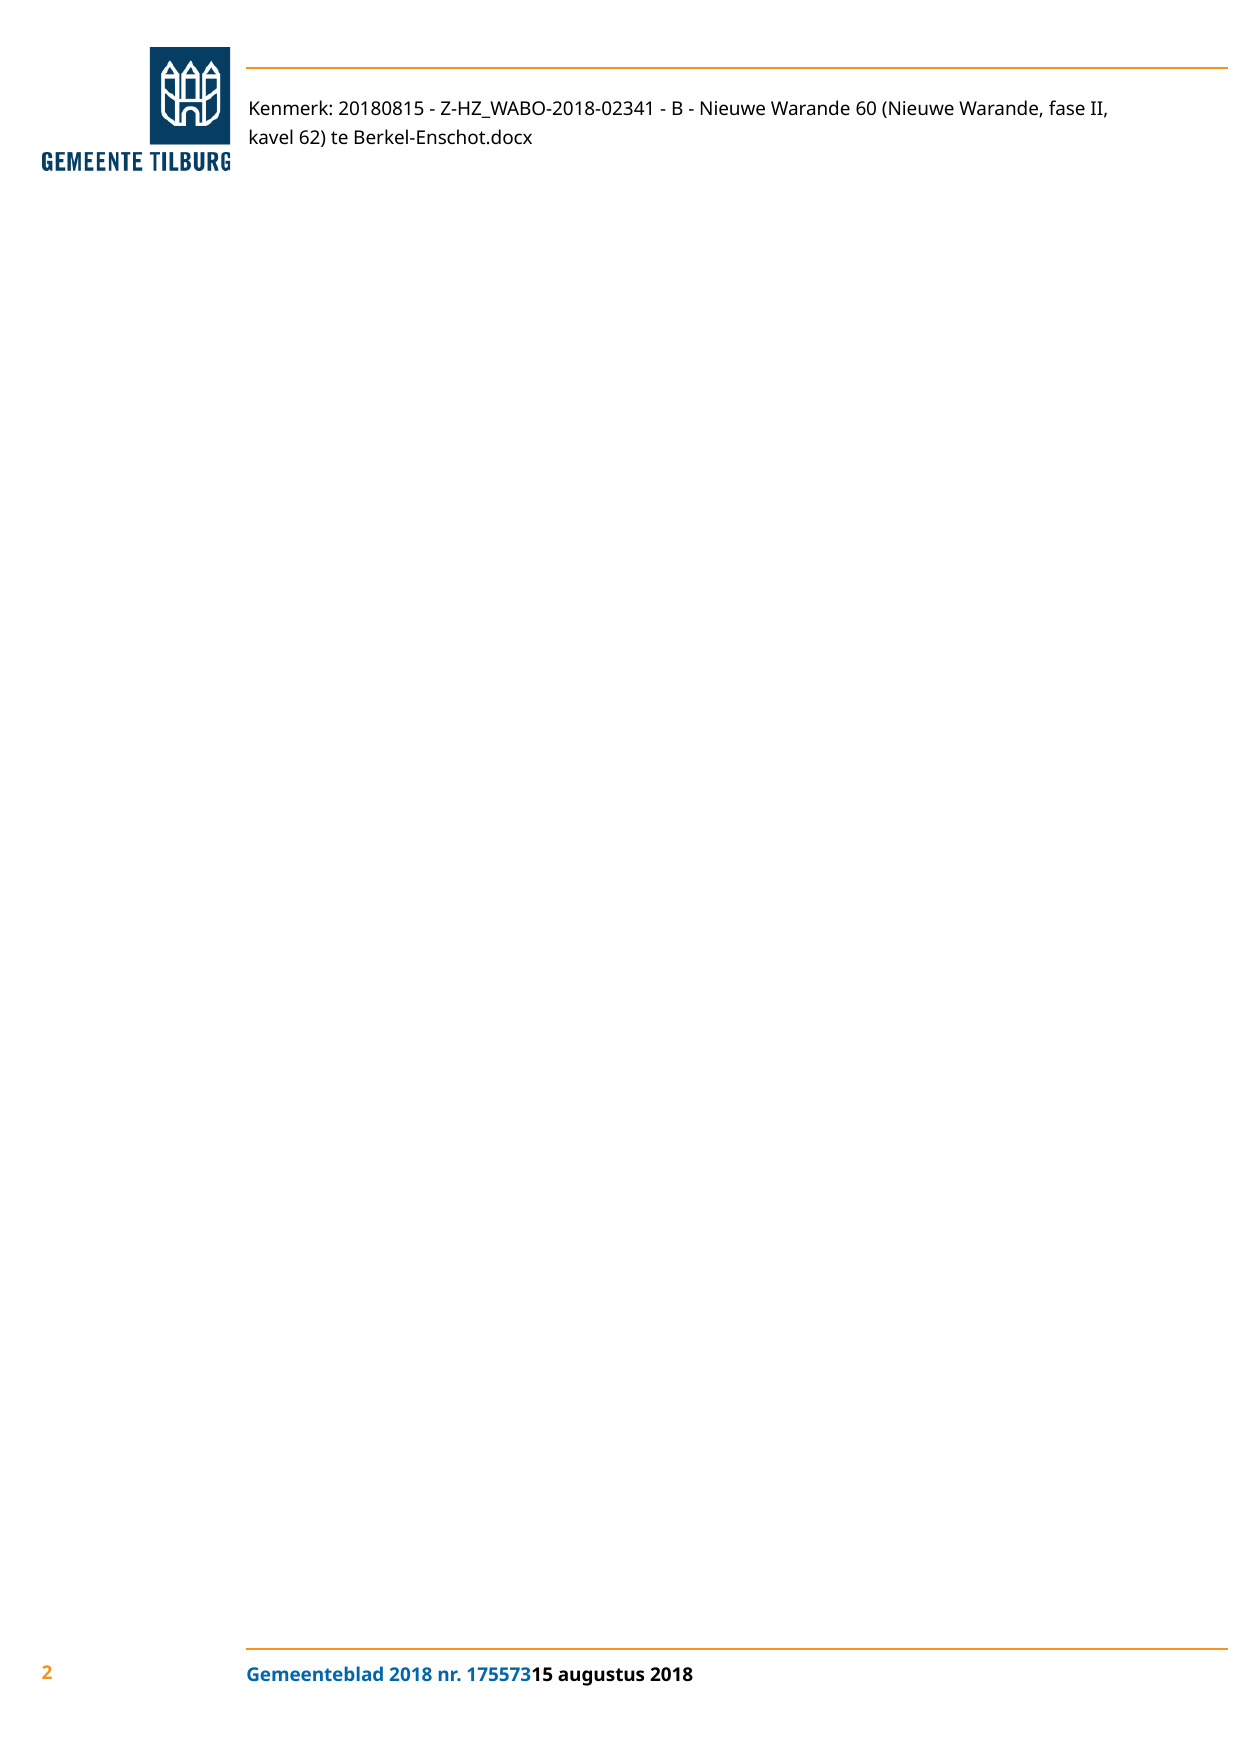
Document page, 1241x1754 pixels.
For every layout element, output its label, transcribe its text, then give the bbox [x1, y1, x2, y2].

text Kenmerk: 20180815 - Z-HZ_WABO-2018-02341 - B - Nieuwe Warande 60 (Nieuwe Warande, fase II, kavel 62) te Berkel-Enschot.docx [248, 95, 1152, 150]
picture [41, 47, 231, 172]
